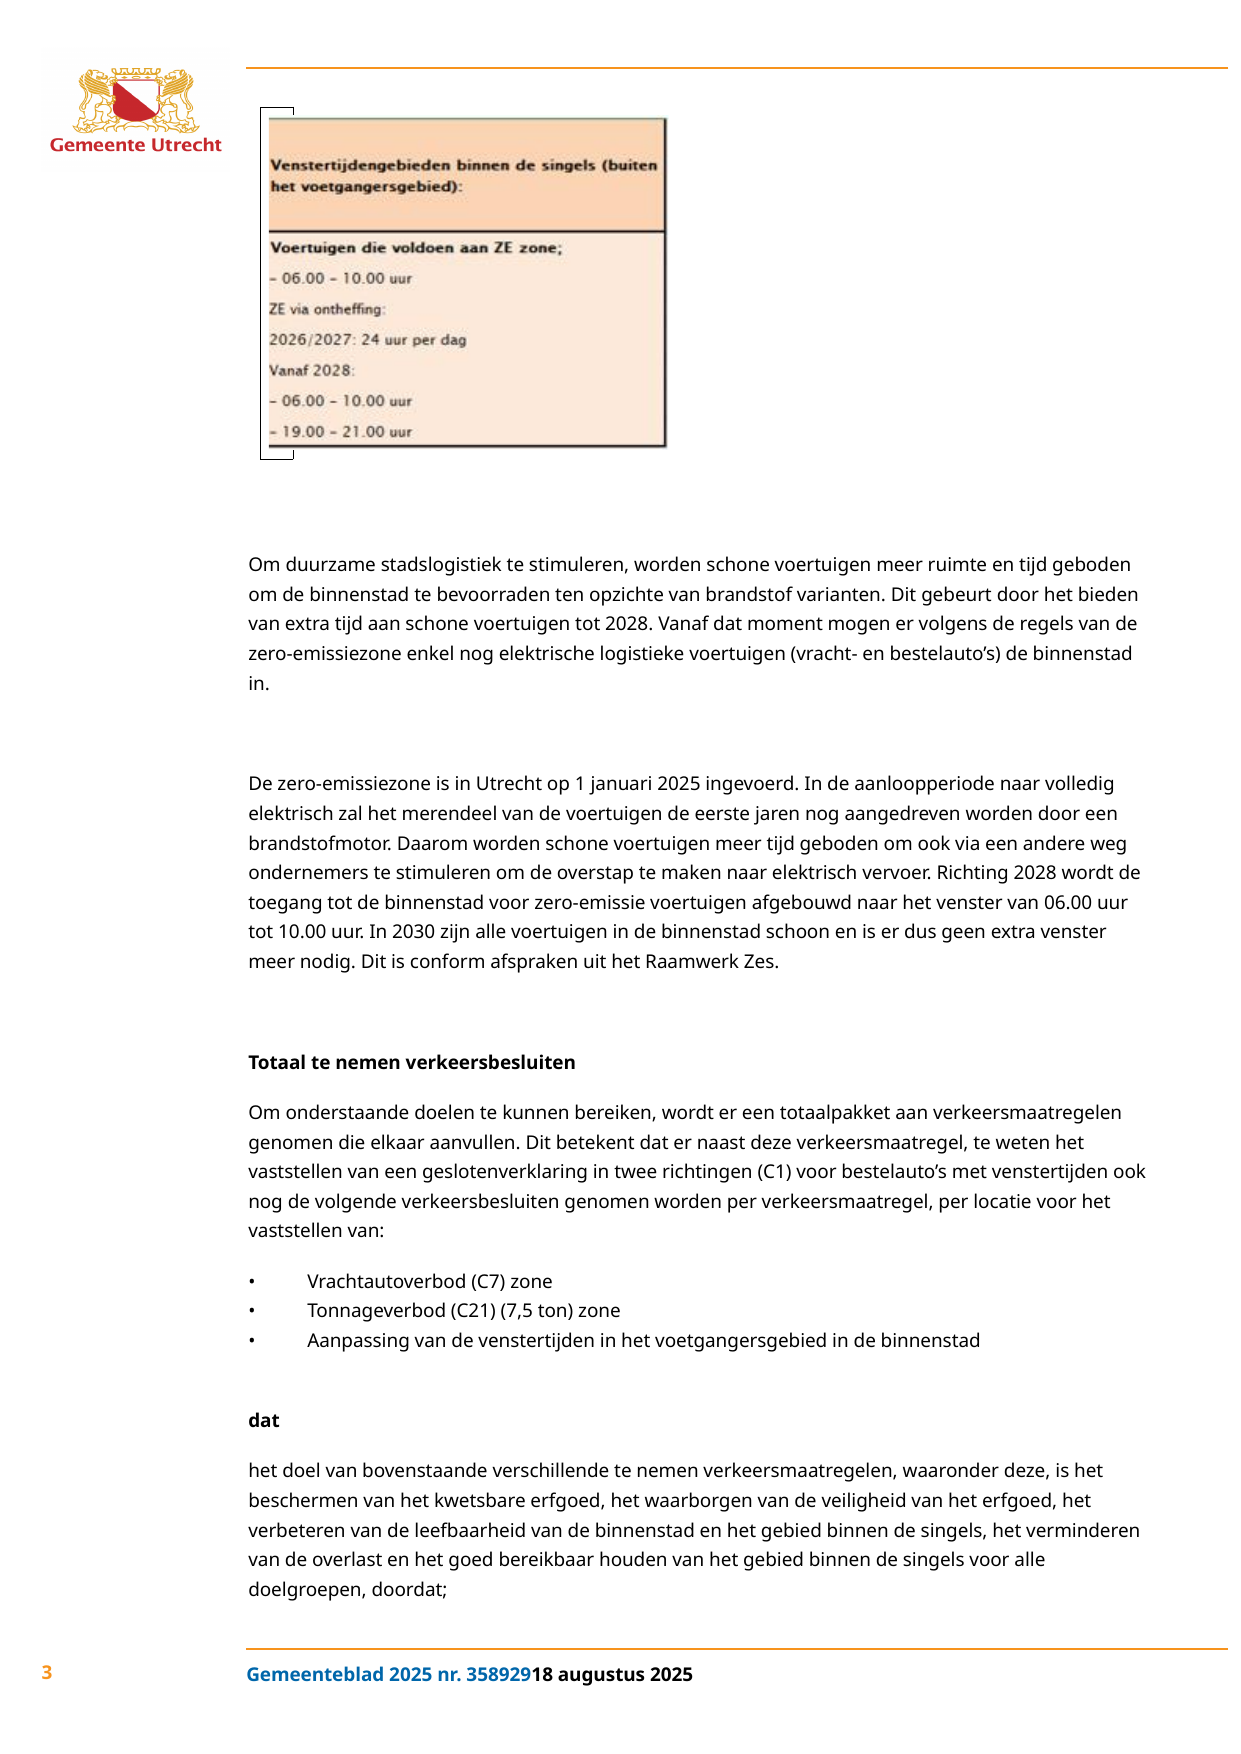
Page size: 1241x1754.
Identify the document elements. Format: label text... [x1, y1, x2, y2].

text Om duurzame stadslogistiek te stimuleren, worden schone voertuigen meer ruimte en tijd geboden om de binnenstad te bevoorraden ten opzichte van brandstof varianten. Dit gebeurt door het bieden van extra tijd aan schone voertuigen tot 2028. Vanaf dat moment mogen er volgens de regels van de zero-emissiezone enkel nog elektrische logistieke voertuigen (vracht- en bestelauto’s) de binnenstad in. [248, 551, 1152, 696]
text De zero-emissiezone is in Utrecht op 1 januari 2025 ingevoerd. In de aanloopperiode naar volledig elektrisch zal het merendeel van de voertuigen de eerste jaren nog aangedreven worden door een brandstofmotor. Daarom worden schone voertuigen meer tijd geboden om ook via een andere weg ondernemers te stimuleren om de overstap te maken naar elektrisch vervoer. Richting 2028 wordt de toegang tot de binnenstad voor zero-emissie voertuigen afgebouwd naar het venster van 06.00 uur tot 10.00 uur. In 2030 zijn alle voertuigen in de binnenstad schoon en is er dus geen extra venster meer nodig. Dit is conform afspraken uit het Raamwerk Zes. [248, 771, 1152, 974]
list Vrachtautoverbod (C7) zone [248, 1268, 1152, 1294]
text het doel van bovenstaande verschillende te nemen verkeersmaatregelen, waaronder deze, is het beschermen van het kwetsbare erfgoed, het waarborgen van de veiligheid van het erfgoed, het verbeteren van de leefbaarheid van de binnenstad en het gebied binnen de singels, het verminderen van de overlast en het goed bereikbaar houden van het gebied binnen de singels voor alle doelgroepen, doordat; [248, 1458, 1152, 1602]
text Om onderstaande doelen te kunnen bereiken, wordt er een totaalpakket aan verkeersmaatregelen genomen die elkaar aanvullen. Dit betekent dat er naast deze verkeersmaatregel, te weten het vaststellen van een geslotenverklaring in twee richtingen (C1) voor bestelauto’s met venstertijden ook nog de volgende verkeersbesluiten genomen worden per verkeersmaatregel, per locatie voor het vaststellen van: [248, 1099, 1152, 1243]
text Totaal te nemen verkeersbesluiten [248, 1049, 1152, 1075]
list Aanpassing van de venstertijden in het voetgangersgebied in de binnenstad [248, 1327, 1152, 1353]
list Tonnageverbod (C21) (7,5 ton) zone [248, 1298, 1152, 1323]
picture [41, 47, 231, 172]
picture [268, 115, 669, 450]
text dat [248, 1407, 1152, 1433]
